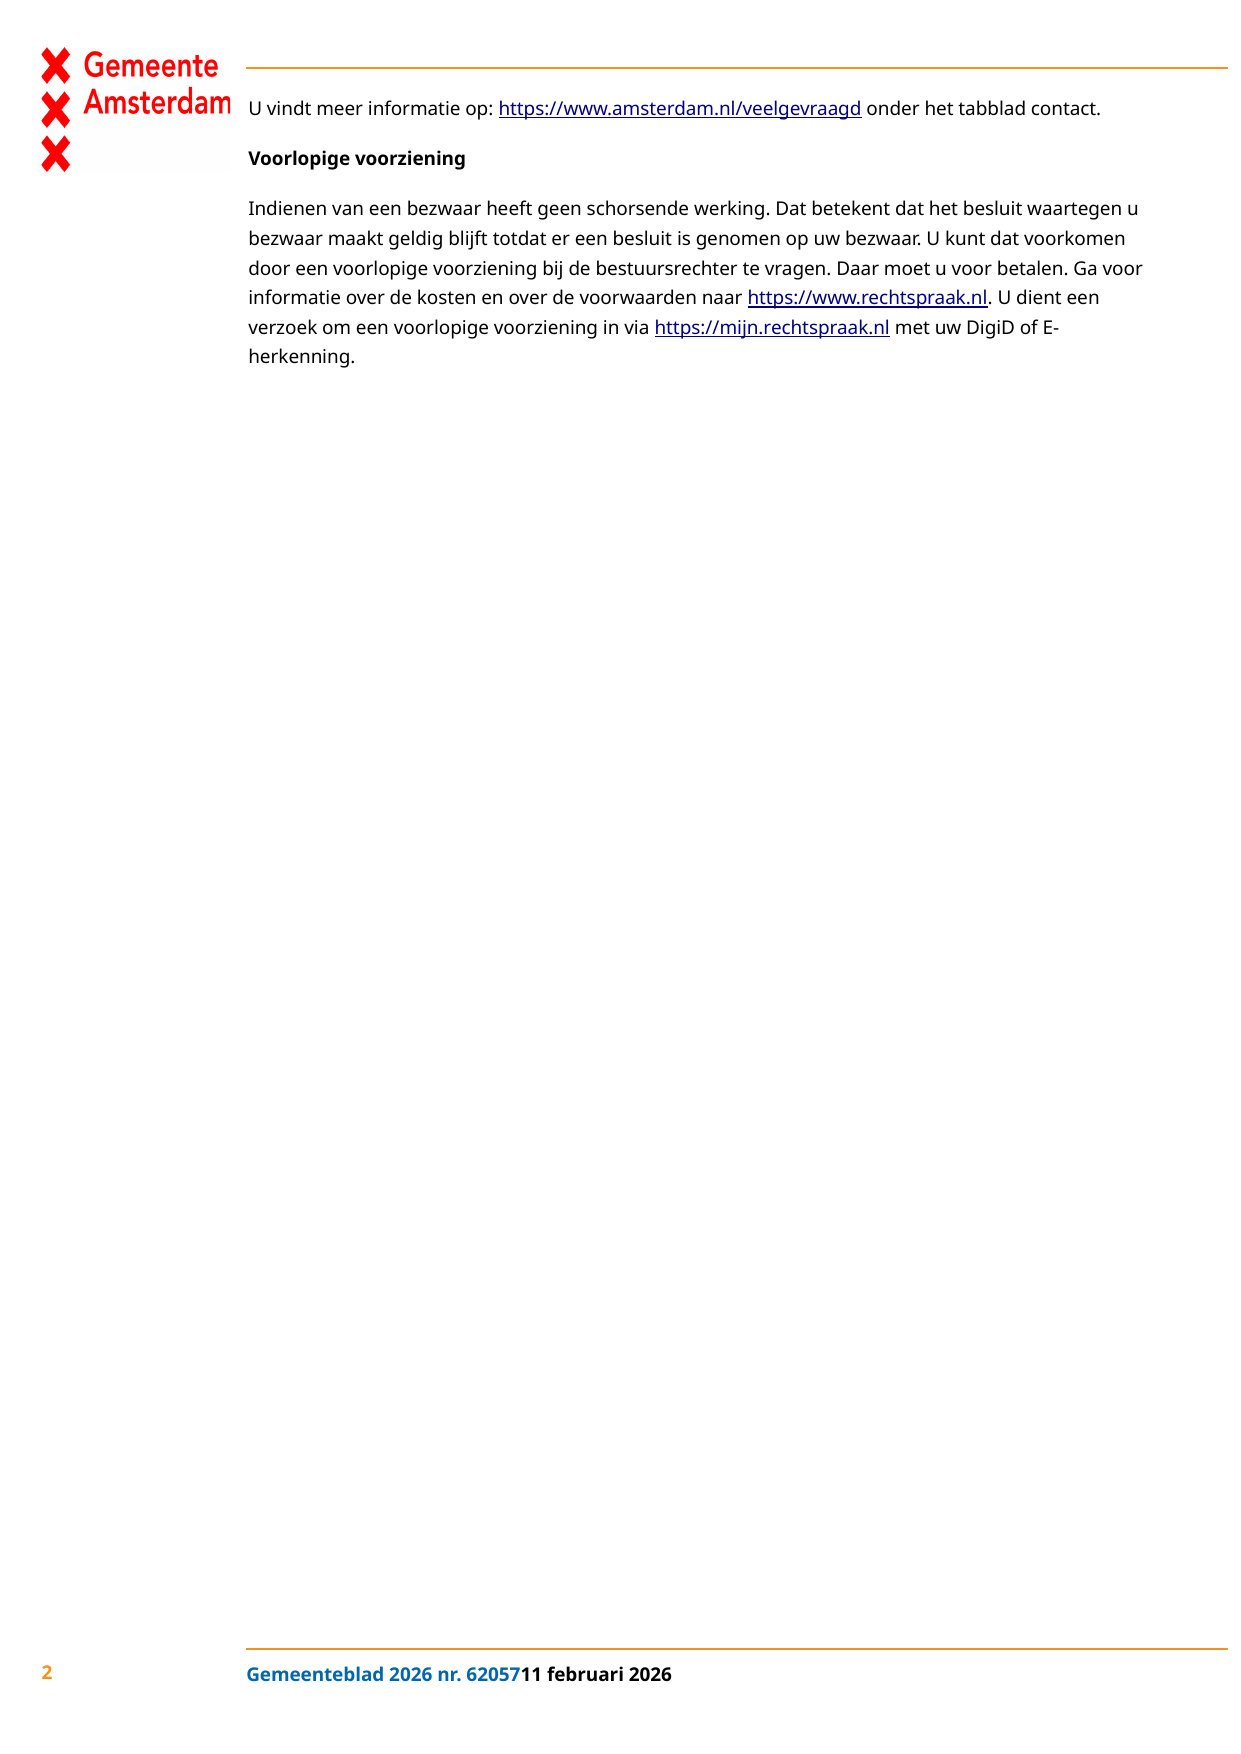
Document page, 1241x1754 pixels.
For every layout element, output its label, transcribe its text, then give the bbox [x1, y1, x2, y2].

text Voorlopige voorziening [248, 145, 1152, 171]
text Indienen van een bezwaar heeft geen schorsende werking. Dat betekent dat het besluit waartegen u bezwaar maakt geldig blijft totdat er een besluit is genomen op uw bezwaar. U kunt dat voorkomen door een voorlopige voorziening bij de bestuursrechter te vragen. Daar moet u voor betalen. Ga voor informatie over de kosten en over de voorwaarden naar https://www.rechtspraak.nl. U dient een verzoek om een voorlopige voorziening in via https://mijn.rechtspraak.nl met uw DigiD of E-herkenning. [248, 196, 1152, 369]
text U vindt meer informatie op: https://www.amsterdam.nl/veelgevraagd onder het tabblad contact. [248, 95, 1152, 121]
picture [41, 47, 231, 172]
